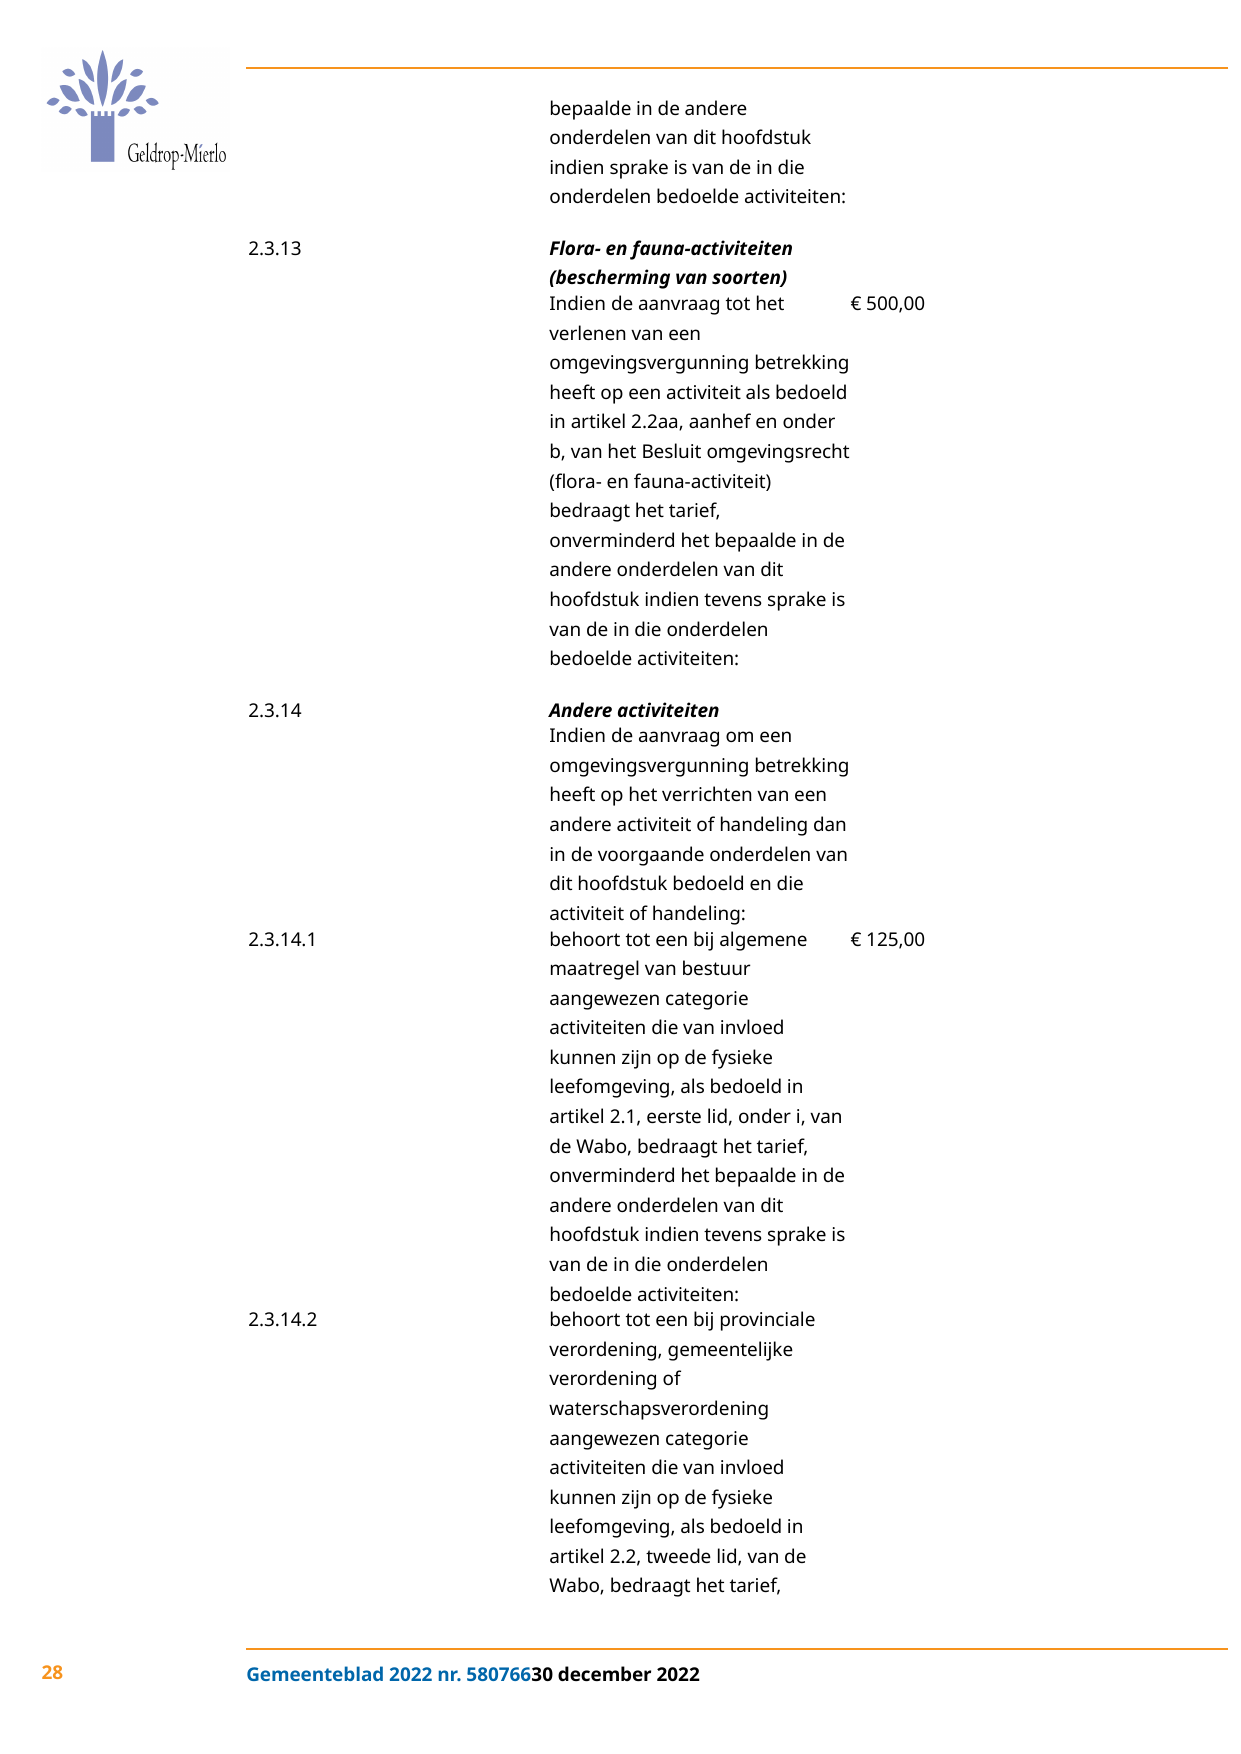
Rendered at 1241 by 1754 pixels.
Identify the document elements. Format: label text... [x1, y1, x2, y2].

table_cell [248, 723, 549, 926]
table_cell € 500,00 [850, 290, 1152, 671]
table_cell [850, 697, 1152, 722]
table_cell [850, 95, 1152, 209]
table_cell € 125,00 [850, 926, 1152, 1306]
table_cell [850, 671, 1152, 697]
table_cell 2.3.14 [248, 697, 549, 722]
table_cell [850, 1306, 1152, 1598]
table_cell behoort tot een bij provinciale verordening, gemeentelijke verordening of waterschapsverordening aangewezen categorie activiteiten die van invloed kunnen zijn op de fysieke leefomgeving, als bedoeld in artikel 2.2, tweede lid, van de Wabo, bedraagt het tarief, [549, 1306, 850, 1598]
table_cell [248, 95, 549, 209]
table_cell Andere activiteiten [549, 697, 850, 722]
table_cell Flora- en fauna-activiteiten (bescherming van soorten) [549, 235, 850, 290]
table_cell 2.3.13 [248, 235, 549, 290]
table_cell [549, 671, 850, 697]
table_cell Indien de aanvraag tot het verlenen van een omgevingsvergunning betrekking heeft op een activiteit als bedoeld in artikel 2.2aa, aanhef en onder b, van het Besluit omgevingsrecht (flora- en fauna-activiteit) bedraagt het tarief, onverminderd het bepaalde in de andere onderdelen van dit hoofdstuk indien tevens sprake is van de in die onderdelen bedoelde activiteiten: [549, 290, 850, 671]
table_cell [248, 209, 549, 235]
table_cell [850, 723, 1152, 926]
table_cell bepaalde in de andere onderdelen van dit hoofdstuk indien sprake is van de in die onderdelen bedoelde activiteiten: [549, 95, 850, 209]
table_cell [248, 671, 549, 697]
table_cell 2.3.14.1 [248, 926, 549, 1306]
table_cell [850, 235, 1152, 290]
table_cell [850, 209, 1152, 235]
picture [41, 47, 231, 172]
table_cell 2.3.14.2 [248, 1306, 549, 1598]
table_cell behoort tot een bij algemene maatregel van bestuur aangewezen categorie activiteiten die van invloed kunnen zijn op de fysieke leefomgeving, als bedoeld in artikel 2.1, eerste lid, onder i, van de Wabo, bedraagt het tarief, onverminderd het bepaalde in de andere onderdelen van dit hoofdstuk indien tevens sprake is van de in die onderdelen bedoelde activiteiten: [549, 926, 850, 1306]
table_cell Indien de aanvraag om een omgevingsvergunning betrekking heeft op het verrichten van een andere activiteit of handeling dan in de voorgaande onderdelen van dit hoofdstuk bedoeld en die activiteit of handeling: [549, 723, 850, 926]
table_cell [549, 209, 850, 235]
table_cell [248, 290, 549, 671]
